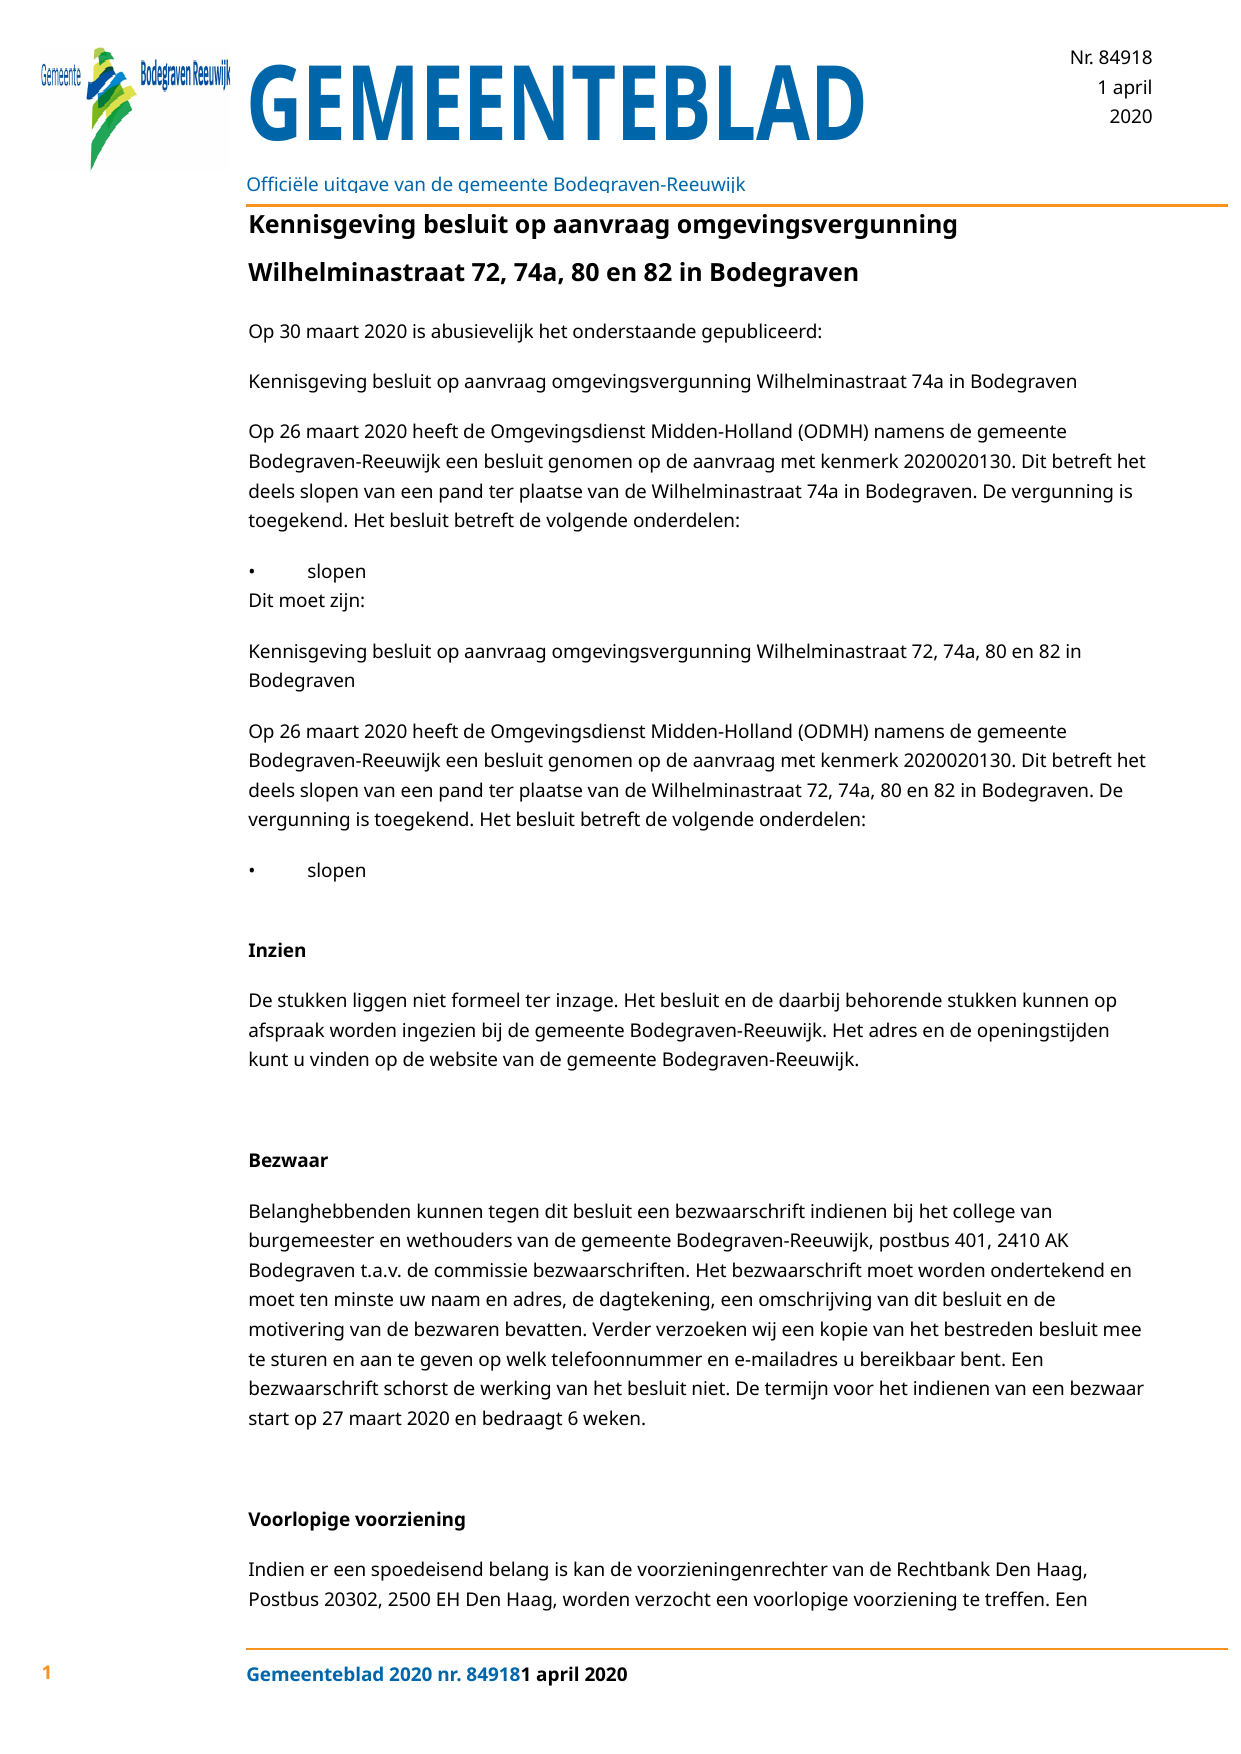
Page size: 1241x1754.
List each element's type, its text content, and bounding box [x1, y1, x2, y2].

text Kennisgeving besluit op aanvraag omgevingsvergunning Wilhelminastraat 74a in Bodegraven [248, 368, 1152, 394]
text Kennisgeving besluit op aanvraag omgevingsvergunning Wilhelminastraat 72, 74a, 80 en 82 in Bodegraven [248, 638, 1152, 693]
text Op 30 maart 2020 is abusievelijk het onderstaande gepubliceerd: [248, 318, 1152, 344]
text Dit moet zijn: [248, 587, 1152, 613]
text Voorlopige voorziening [248, 1506, 1152, 1532]
text Bezwaar [248, 1147, 1152, 1173]
text Op 26 maart 2020 heeft de Omgevingsdienst Midden-Holland (ODMH) namens de gemeente Bodegraven-Reeuwijk een besluit genomen op de aanvraag met kenmerk 2020020130. Dit betreft het deels slopen van een pand ter plaatse van de Wilhelminastraat 74a in Bodegraven. De vergunning is toegekend. Het besluit betreft de volgende onderdelen: [248, 419, 1152, 533]
text Belanghebbenden kunnen tegen dit besluit een bezwaarschrift indienen bij het college van burgemeester en wethouders van de gemeente Bodegraven-Reeuwijk, postbus 401, 2410 AK Bodegraven t.a.v. de commissie bezwaarschriften. Het bezwaarschrift moet worden ondertekend en moet ten minste uw naam en adres, de dagtekening, een omschrijving van dit besluit en de motivering van de bezwaren bevatten. Verder verzoeken wij een kopie van het bestreden besluit mee te sturen en aan te geven op welk telefoonnummer en e-mailadres u bereikbaar bent. Een bezwaarschrift schorst de werking van het besluit niet. De termijn voor het indienen van een bezwaar start op 27 maart 2020 en bedraagt 6 weken. [248, 1198, 1152, 1431]
text Inzien [248, 937, 1152, 963]
list slopen [248, 857, 1152, 883]
text Indien er een spoedeisend belang is kan de voorzieningenrechter van de Rechtbank Den Haag, Postbus 20302, 2500 EH Den Haag, worden verzocht een voorlopige voorziening te treffen. Een [248, 1556, 1152, 1612]
text Kennisgeving besluit op aanvraag omgevingsvergunning Wilhelminastraat 72, 74a, 80 en 82 in Bodegraven [248, 207, 1152, 288]
text De stukken liggen niet formeel ter inzage. Het besluit en de daarbij behorende stukken kunnen op afspraak worden ingezien bij de gemeente Bodegraven-Reeuwijk. Het adres en de openingstijden kunt u vinden op de website van de gemeente Bodegraven-Reeuwijk. [248, 987, 1152, 1072]
text Op 26 maart 2020 heeft de Omgevingsdienst Midden-Holland (ODMH) namens de gemeente Bodegraven-Reeuwijk een besluit genomen op de aanvraag met kenmerk 2020020130. Dit betreft het deels slopen van een pand ter plaatse van de Wilhelminastraat 72, 74a, 80 en 82 in Bodegraven. De vergunning is toegekend. Het besluit betreft de volgende onderdelen: [248, 718, 1152, 832]
list slopen [248, 558, 1152, 584]
picture [41, 47, 231, 172]
